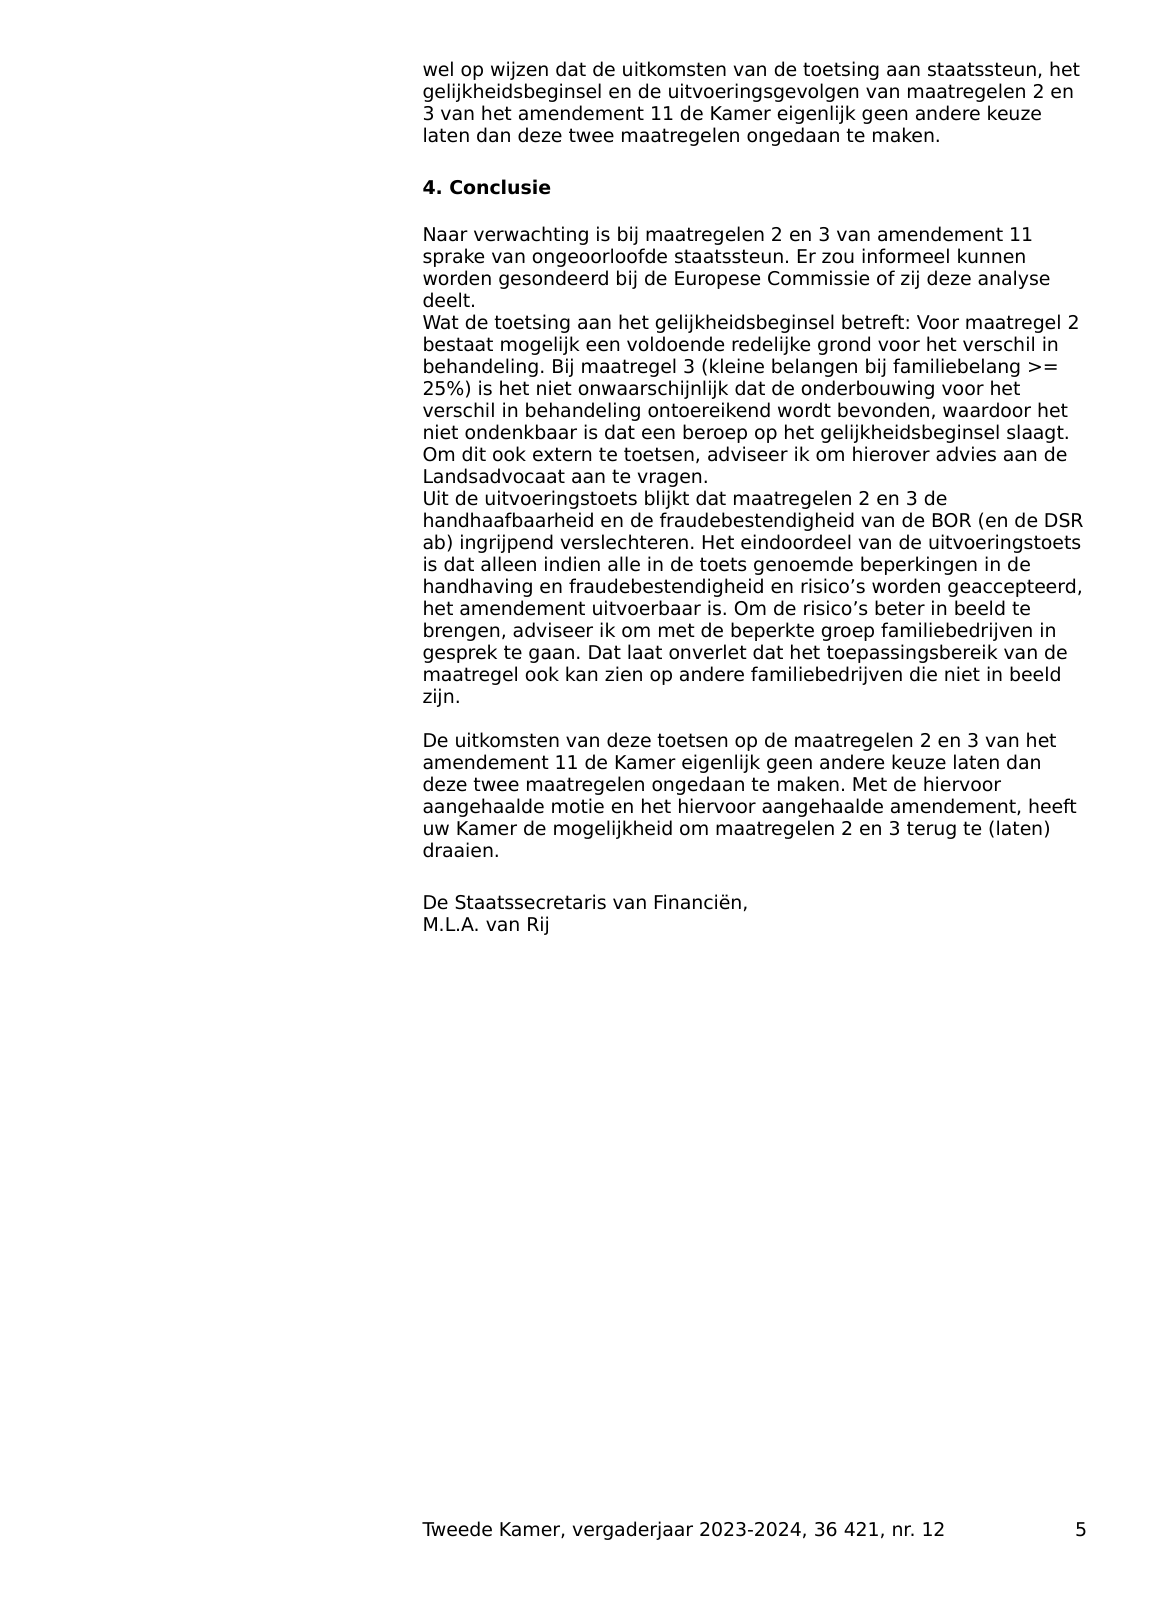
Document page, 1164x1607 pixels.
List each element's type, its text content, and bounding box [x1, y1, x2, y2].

text De Staatssecretaris van Financiën, M.L.A. van Rij [422, 892, 1087, 936]
text De uitkomsten van deze toetsen op de maatregelen 2 en 3 van het amendement 11 de Kamer eigenlijk geen andere keuze laten dan deze twee maatregelen ongedaan te maken. Met de hiervoor aangehaalde motie en het hiervoor aangehaalde amendement, heeft uw Kamer de mogelijkheid om maatregelen 2 en 3 terug te (laten) draaien. [422, 730, 1087, 862]
text Naar verwachting is bij maatregelen 2 en 3 van amendement 11 sprake van ongeoorloofde staatssteun. Er zou informeel kunnen worden gesondeerd bij de Europese Commissie of zij deze analyse deelt. [422, 224, 1087, 312]
text wel op wijzen dat de uitkomsten van de toetsing aan staatssteun, het gelijkheidsbeginsel en de uitvoeringsgevolgen van maatregelen 2 en 3 van het amendement 11 de Kamer eigenlijk geen andere keuze laten dan deze twee maatregelen ongedaan te maken. [422, 59, 1087, 147]
text Uit de uitvoeringstoets blijkt dat maatregelen 2 en 3 de handhaafbaarheid en de fraudebestendigheid van de BOR (en de DSR ab) ingrijpend verslechteren. Het eindoordeel van de uitvoeringstoets is dat alleen indien alle in de toets genoemde beperkingen in de handhaving en fraudebestendigheid en risico’s worden geaccepteerd, het amendement uitvoerbaar is. Om de risico’s beter in beeld te brengen, adviseer ik om met de beperkte groep familiebedrijven in gesprek te gaan. Dat laat onverlet dat het toepassingsbereik van de maatregel ook kan zien op andere familiebedrijven die niet in beeld zijn. [422, 488, 1087, 707]
text Wat de toetsing aan het gelijkheidsbeginsel betreft: Voor maatregel 2 bestaat mogelijk een voldoende redelijke grond voor het verschil in behandeling. Bij maatregel 3 (kleine belangen bij familiebelang >= 25%) is het niet onwaarschijnlijk dat de onderbouwing voor het verschil in behandeling ontoereikend wordt bevonden, waardoor het niet ondenkbaar is dat een beroep op het gelijkheidsbeginsel slaagt. Om dit ook extern te toetsen, adviseer ik om hierover advies aan de Landsadvocaat aan te vragen. [422, 312, 1087, 488]
subtitle 4. Conclusie [422, 177, 1087, 199]
